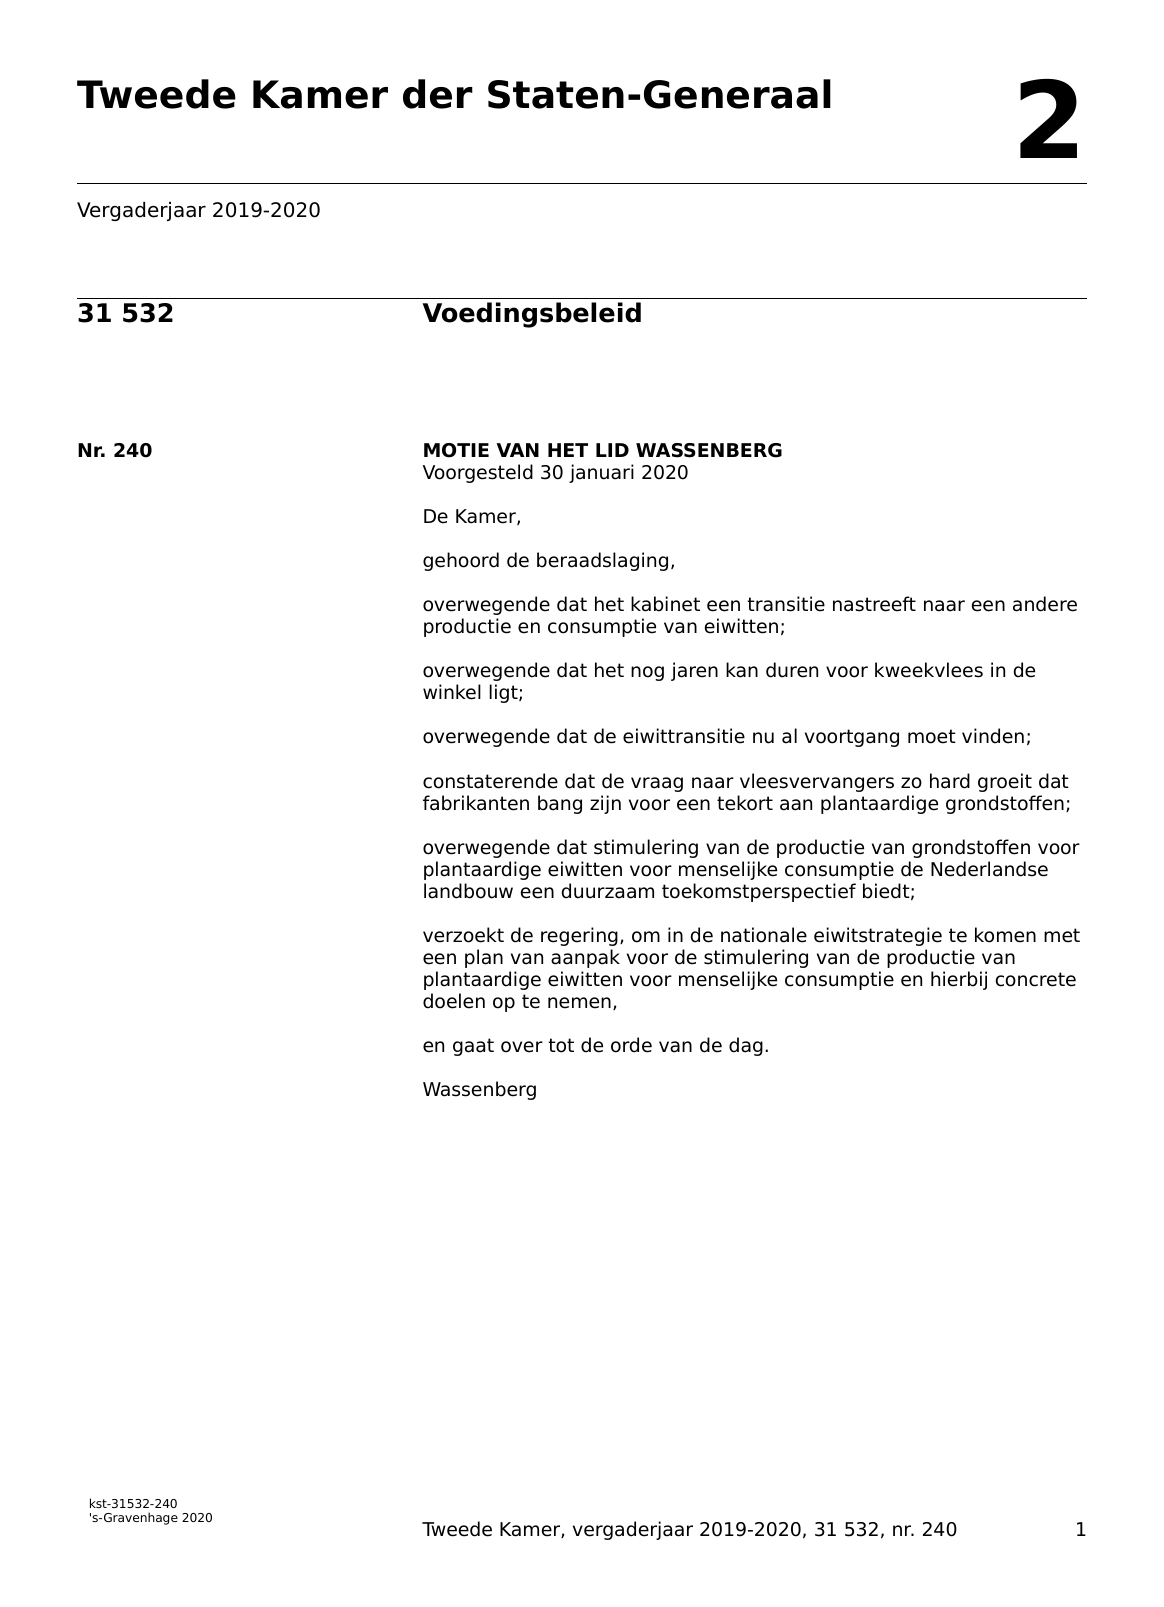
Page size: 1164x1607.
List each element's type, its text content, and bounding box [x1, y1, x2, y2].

text constaterende dat de vraag naar vleesvervangers zo hard groeit dat fabrikanten bang zijn voor een tekort aan plantaardige grondstoffen; [422, 771, 1087, 814]
subtitle Nr. 240 MOTIE VAN HET LID WASSENBERG [77, 440, 1087, 462]
subtitle 31 532 Voedingsbeleid [77, 299, 1087, 329]
table_header 2 [886, 59, 1087, 183]
table_cell Vergaderjaar 2019-2020 [77, 184, 1087, 298]
table_header Tweede Kamer der Staten-Generaal [77, 59, 886, 183]
text overwegende dat de eiwittransitie nu al voortgang moet vinden; [422, 726, 1087, 748]
text gehoord de beraadslaging, [422, 550, 1087, 572]
text Wassenberg [422, 1079, 1087, 1101]
text overwegende dat het nog jaren kan duren voor kweekvlees in de winkel ligt; [422, 660, 1087, 704]
text overwegende dat het kabinet een transitie nastreeft naar een andere productie en consumptie van eiwitten; [422, 594, 1087, 638]
text overwegende dat stimulering van de productie van grondstoffen voor plantaardige eiwitten voor menselijke consumptie de Nederlandse landbouw een duurzaam toekomstperspectief biedt; [422, 837, 1087, 903]
text 's-Gravenhage 2020 [88, 1511, 323, 1525]
text Voorgesteld 30 januari 2020 [422, 462, 1087, 484]
text kst-31532-240 [88, 1497, 323, 1511]
text en gaat over tot de orde van de dag. [422, 1035, 1087, 1057]
text De Kamer, [422, 506, 1087, 528]
text verzoekt de regering, om in de nationale eiwitstrategie te komen met een plan van aanpak voor de stimulering van de productie van plantaardige eiwitten voor menselijke consumptie en hierbij concrete doelen op te nemen, [422, 925, 1087, 1013]
